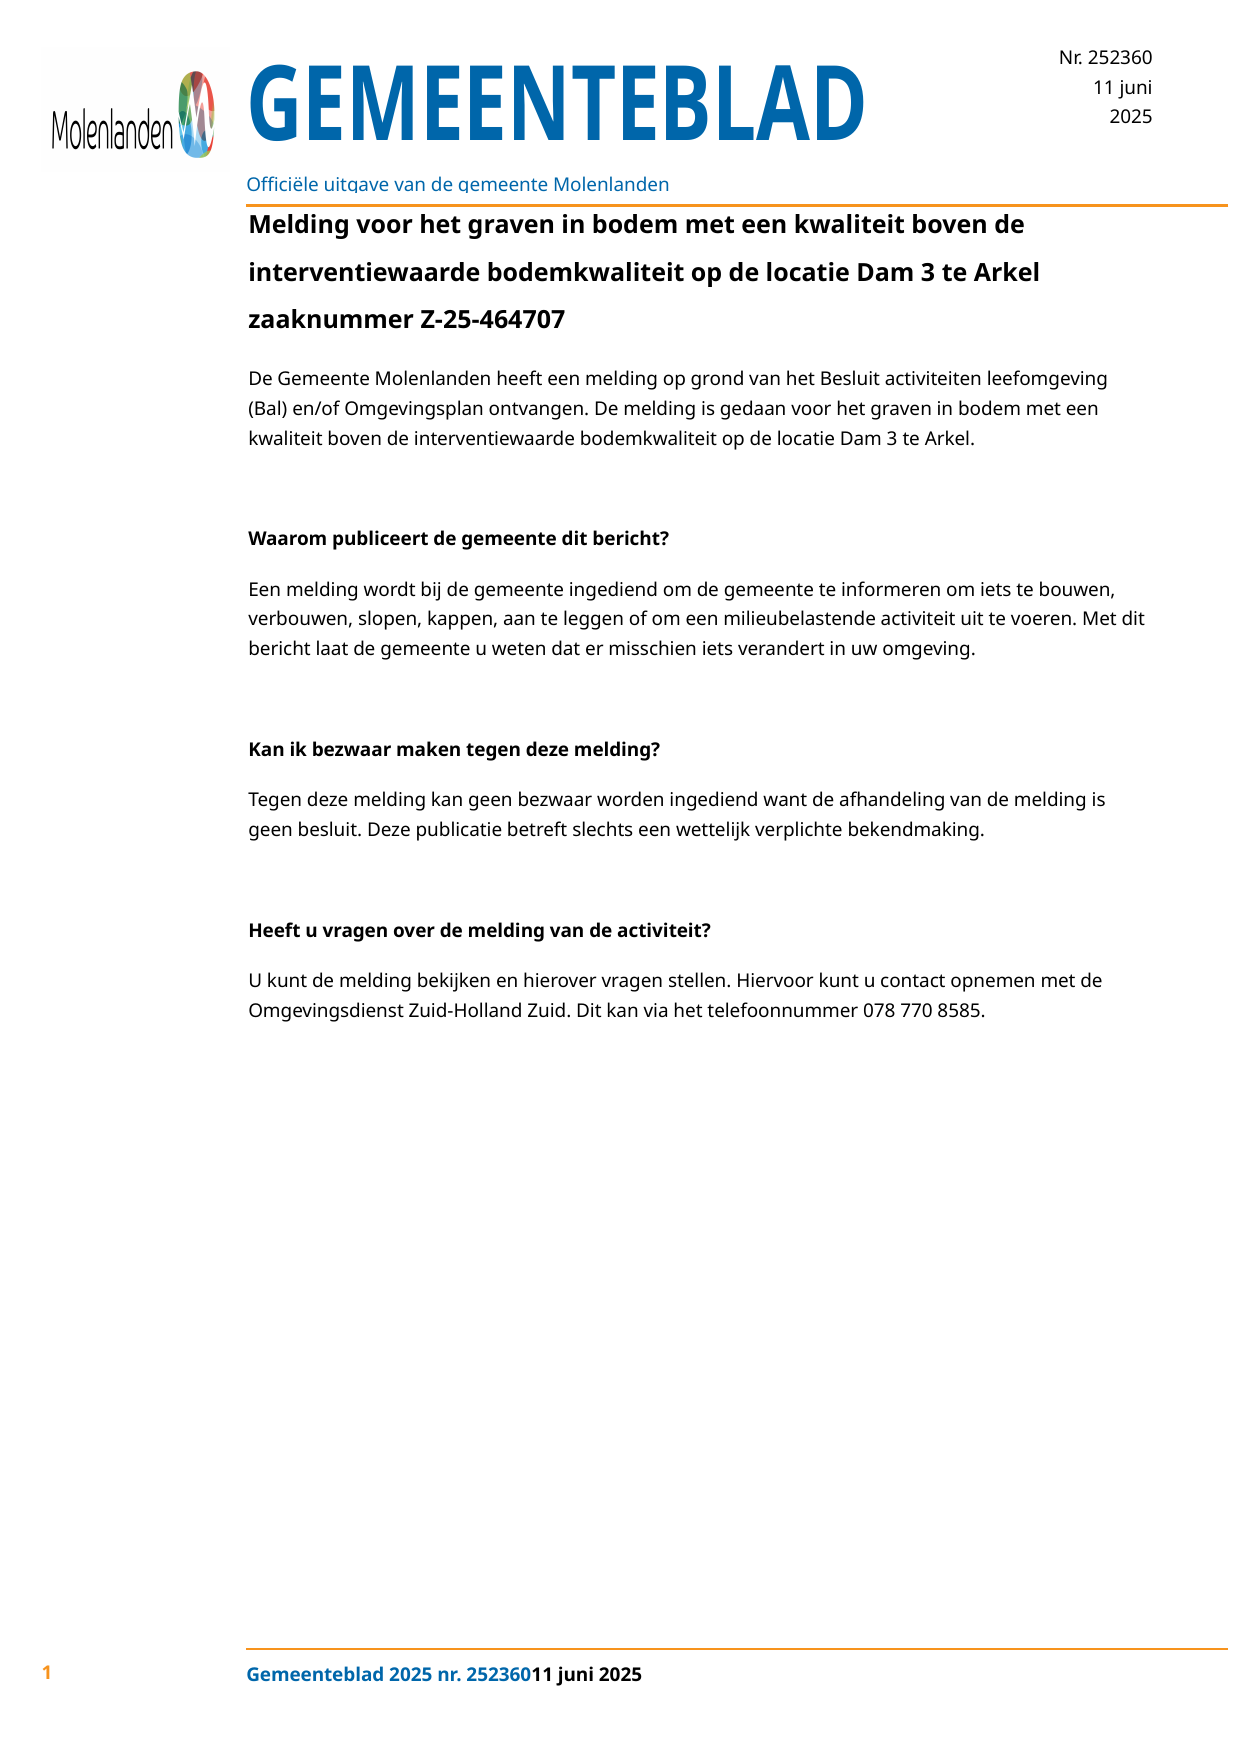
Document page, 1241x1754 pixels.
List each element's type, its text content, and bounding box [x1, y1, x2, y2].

picture [41, 47, 231, 172]
text Tegen deze melding kan geen bezwaar worden ingediend want de afhandeling van de melding is geen besluit. Deze publicatie betreft slechts een wettelijk verplichte bekendmaking. [248, 786, 1152, 842]
text Heeft u vragen over de melding van de activiteit? [248, 917, 1152, 942]
text De Gemeente Molenlanden heeft een melding op grond van het Besluit activiteiten leefomgeving (Bal) en/of Omgevingsplan ontvangen. De melding is gedaan voor het graven in bodem met een kwaliteit boven de interventiewaarde bodemkwaliteit op de locatie Dam 3 te Arkel. [248, 366, 1152, 450]
text Waarom publiceert de gemeente dit bericht? [248, 526, 1152, 551]
text U kunt de melding bekijken en hierover vragen stellen. Hiervoor kunt u contact opnemen met de Omgevingsdienst Zuid-Holland Zuid. Dit kan via het telefoonnummer 078 770 8585. [248, 967, 1152, 1022]
text Een melding wordt bij de gemeente ingediend om de gemeente te informeren om iets te bouwen, verbouwen, slopen, kappen, aan te leggen of om een milieubelastende activiteit uit te voeren. Met dit bericht laat de gemeente u weten dat er misschien iets verandert in uw omgeving. [248, 576, 1152, 661]
text Melding voor het graven in bodem met een kwaliteit boven de interventiewaarde bodemkwaliteit op de locatie Dam 3 te Arkel zaaknummer Z-25-464707 [248, 207, 1152, 336]
text Kan ik bezwaar maken tegen deze melding? [248, 736, 1152, 762]
